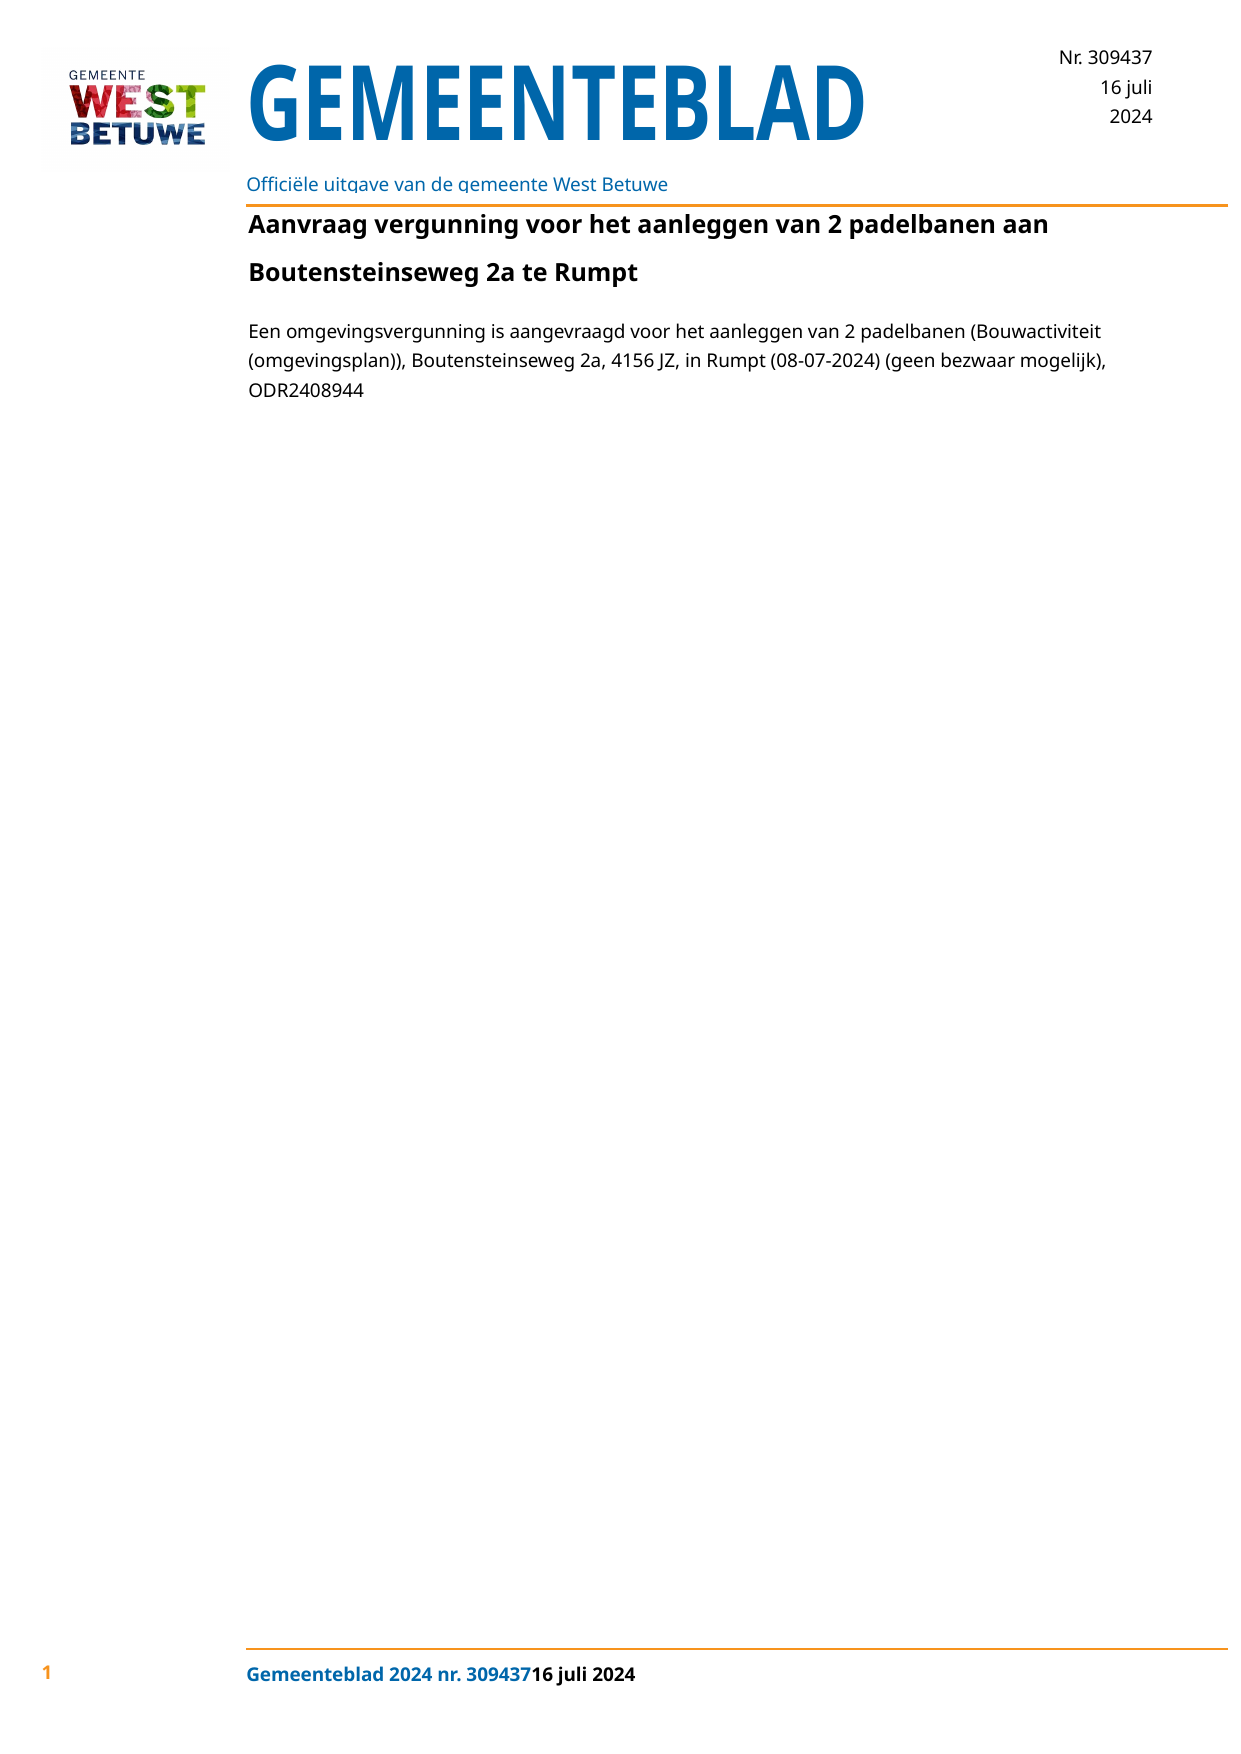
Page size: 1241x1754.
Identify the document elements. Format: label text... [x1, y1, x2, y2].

text Een omgevingsvergunning is aangevraagd voor het aanleggen van 2 padelbanen (Bouwactiviteit (omgevingsplan)), Boutensteinseweg 2a, 4156 JZ, in Rumpt (08-07-2024) (geen bezwaar mogelijk), ODR2408944 [248, 318, 1152, 403]
picture [41, 47, 231, 172]
text Aanvraag vergunning voor het aanleggen van 2 padelbanen aan Boutensteinseweg 2a te Rumpt [248, 207, 1152, 288]
